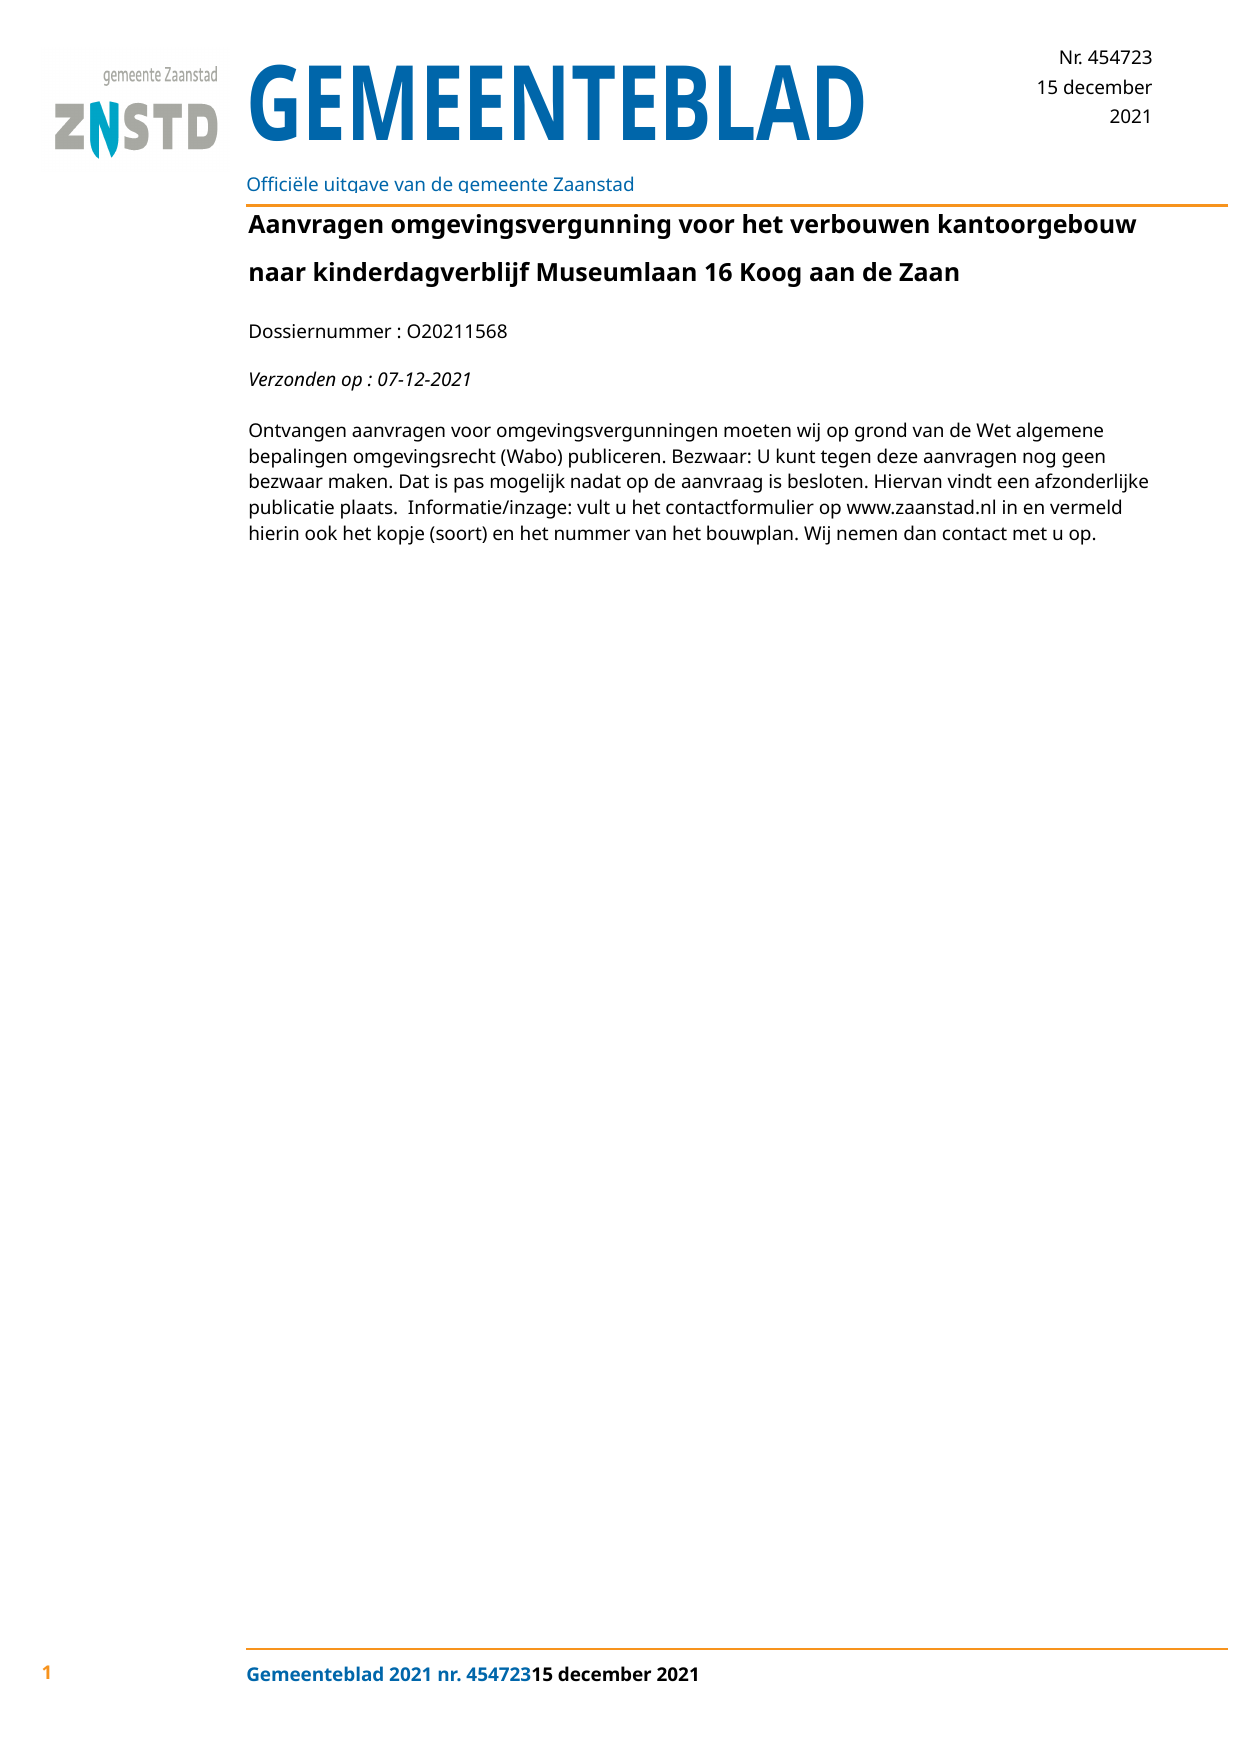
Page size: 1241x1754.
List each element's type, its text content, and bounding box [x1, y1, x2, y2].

text Dossiernummer : O20211568 [248, 318, 1152, 344]
picture [41, 47, 231, 172]
text Verzonden op : 07-12-2021 [248, 366, 1152, 391]
text Aanvragen omgevingsvergunning voor het verbouwen kantoorgebouw naar kinderdagverblijf Museumlaan 16 Koog aan de Zaan [248, 207, 1152, 288]
text Ontvangen aanvragen voor omgevingsvergunningen moeten wij op grond van de Wet algemene bepalingen omgevingsrecht (Wabo) publiceren. Bezwaar: U kunt tegen deze aanvragen nog geen bezwaar maken. Dat is pas mogelijk nadat op de aanvraag is besloten. Hiervan vindt een afzonderlijke publicatie plaats. Informatie/inzage: vult u het contactformulier op www.zaanstad.nl in en vermeld hierin ook het kopje (soort) en het nummer van het bouwplan. Wij nemen dan contact met u op. [248, 417, 1152, 546]
